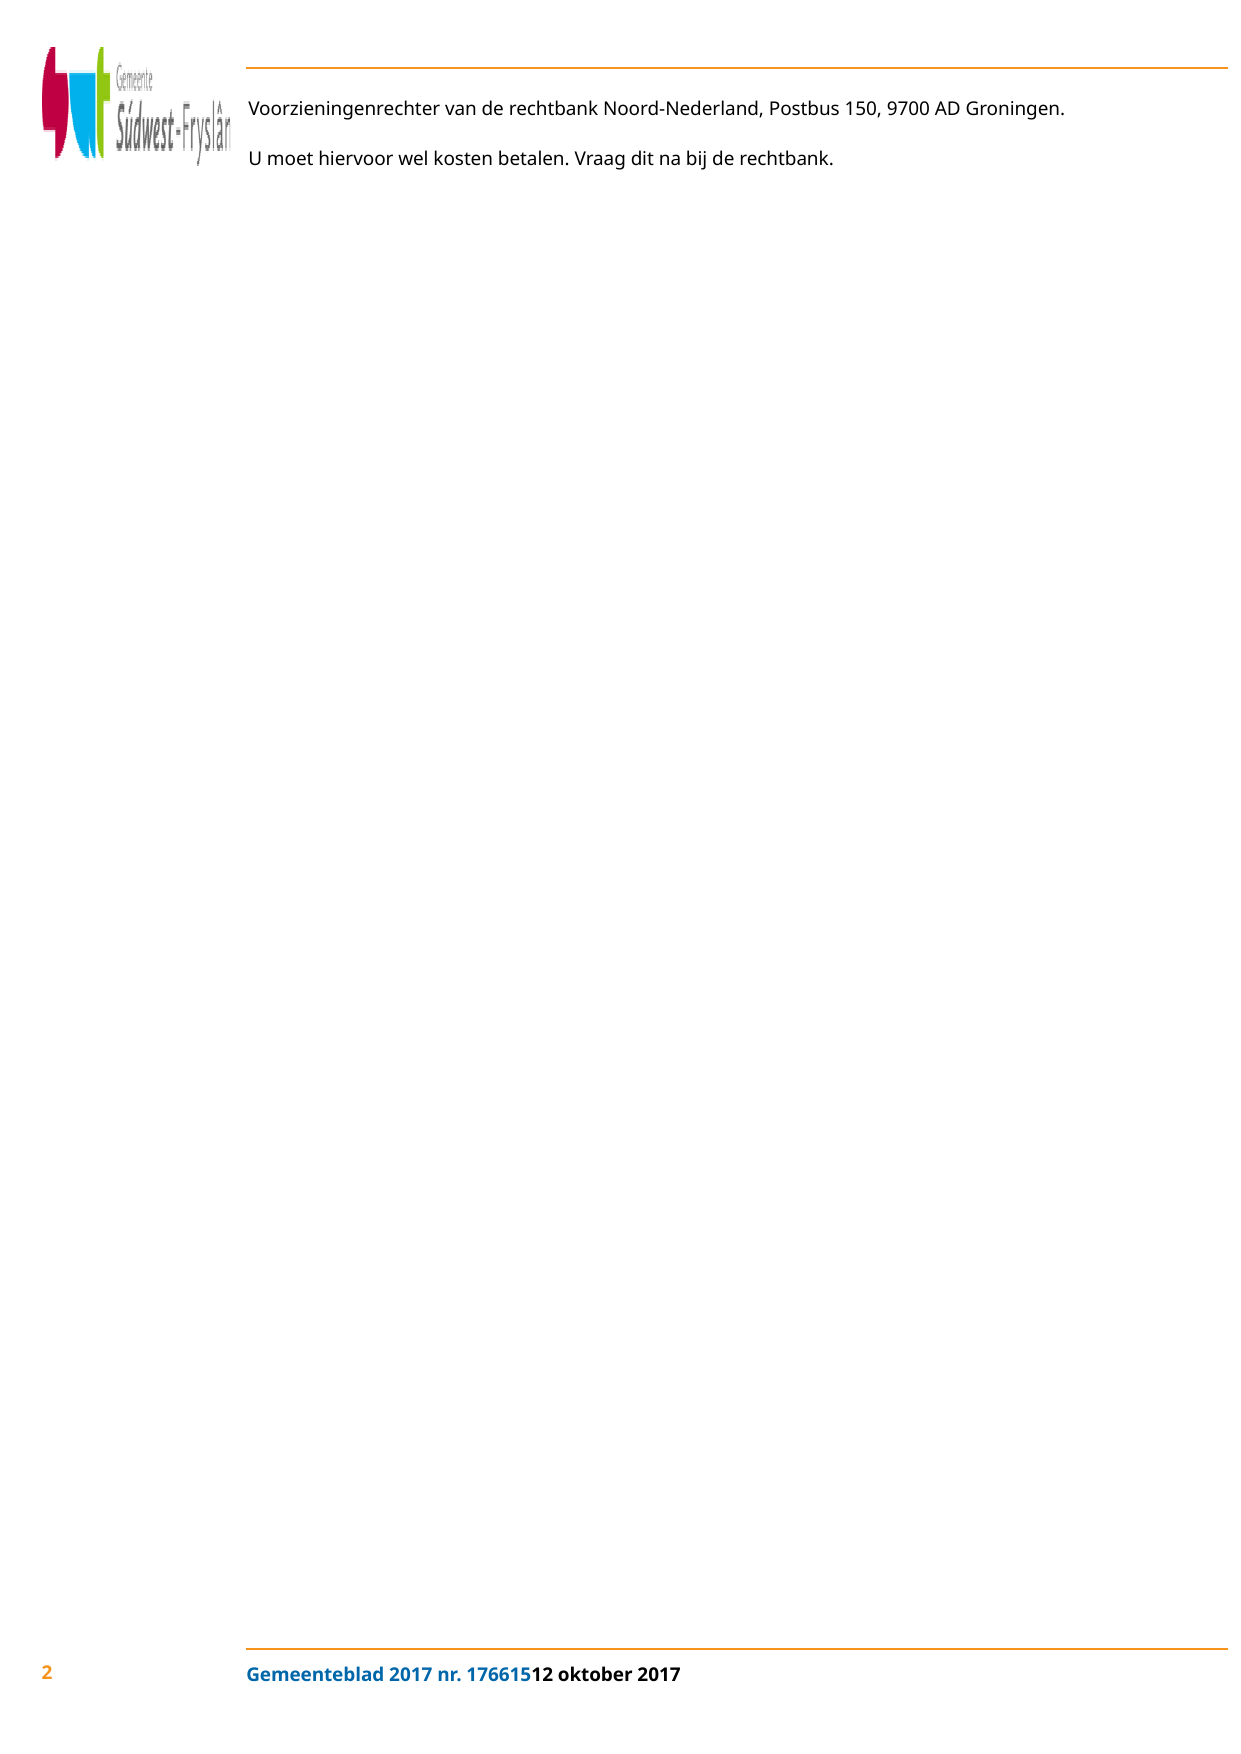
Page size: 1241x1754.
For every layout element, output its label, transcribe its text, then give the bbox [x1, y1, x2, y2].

text U moet hiervoor wel kosten betalen. Vraag dit na bij de rechtbank. [248, 145, 1152, 171]
picture [41, 47, 231, 172]
text Voorzieningenrechter van de rechtbank Noord-Nederland, Postbus 150, 9700 AD Groningen. [248, 95, 1152, 121]
